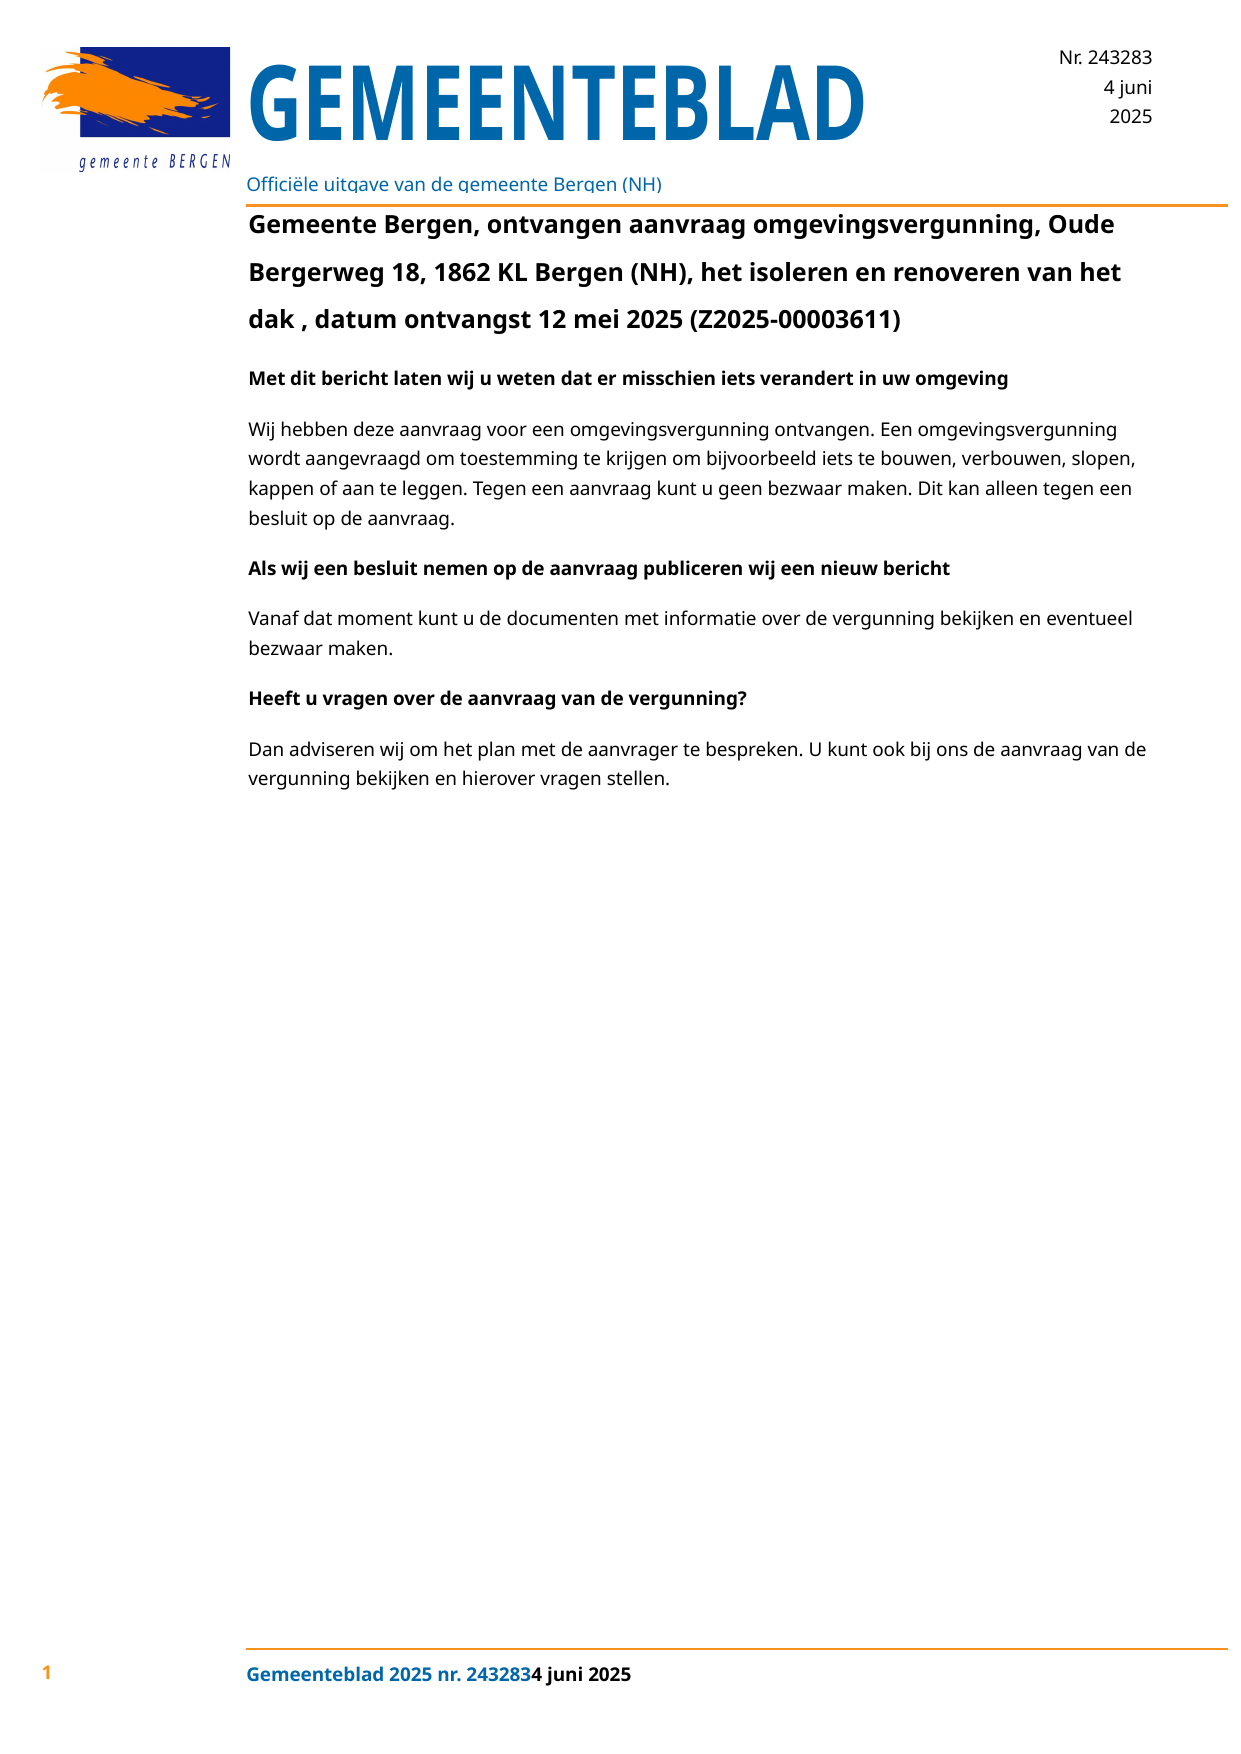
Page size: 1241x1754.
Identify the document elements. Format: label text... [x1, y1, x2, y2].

text Met dit bericht laten wij u weten dat er misschien iets verandert in uw omgeving [248, 366, 1152, 391]
text Wij hebben deze aanvraag voor een omgevingsvergunning ontvangen. Een omgevingsvergunning wordt aangevraagd om toestemming te krijgen om bijvoorbeeld iets te bouwen, verbouwen, slopen, kappen of aan te leggen. Tegen een aanvraag kunt u geen bezwaar maken. Dit kan alleen tegen een besluit op de aanvraag. [248, 416, 1152, 530]
text Gemeente Bergen, ontvangen aanvraag omgevingsvergunning, Oude Bergerweg 18, 1862 KL Bergen (NH), het isoleren en renoveren van het dak , datum ontvangst 12 mei 2025 (Z2025-00003611) [248, 207, 1152, 336]
text Als wij een besluit nemen op de aanvraag publiceren wij een nieuw bericht [248, 555, 1152, 581]
picture [41, 47, 231, 172]
text Heeft u vragen over de aanvraag van de vergunning? [248, 686, 1152, 711]
text Dan adviseren wij om het plan met de aanvrager te bespreken. U kunt ook bij ons de aanvraag van de vergunning bekijken en hierover vragen stellen. [248, 736, 1152, 791]
text Vanaf dat moment kunt u de documenten met informatie over de vergunning bekijken en eventueel bezwaar maken. [248, 606, 1152, 661]
